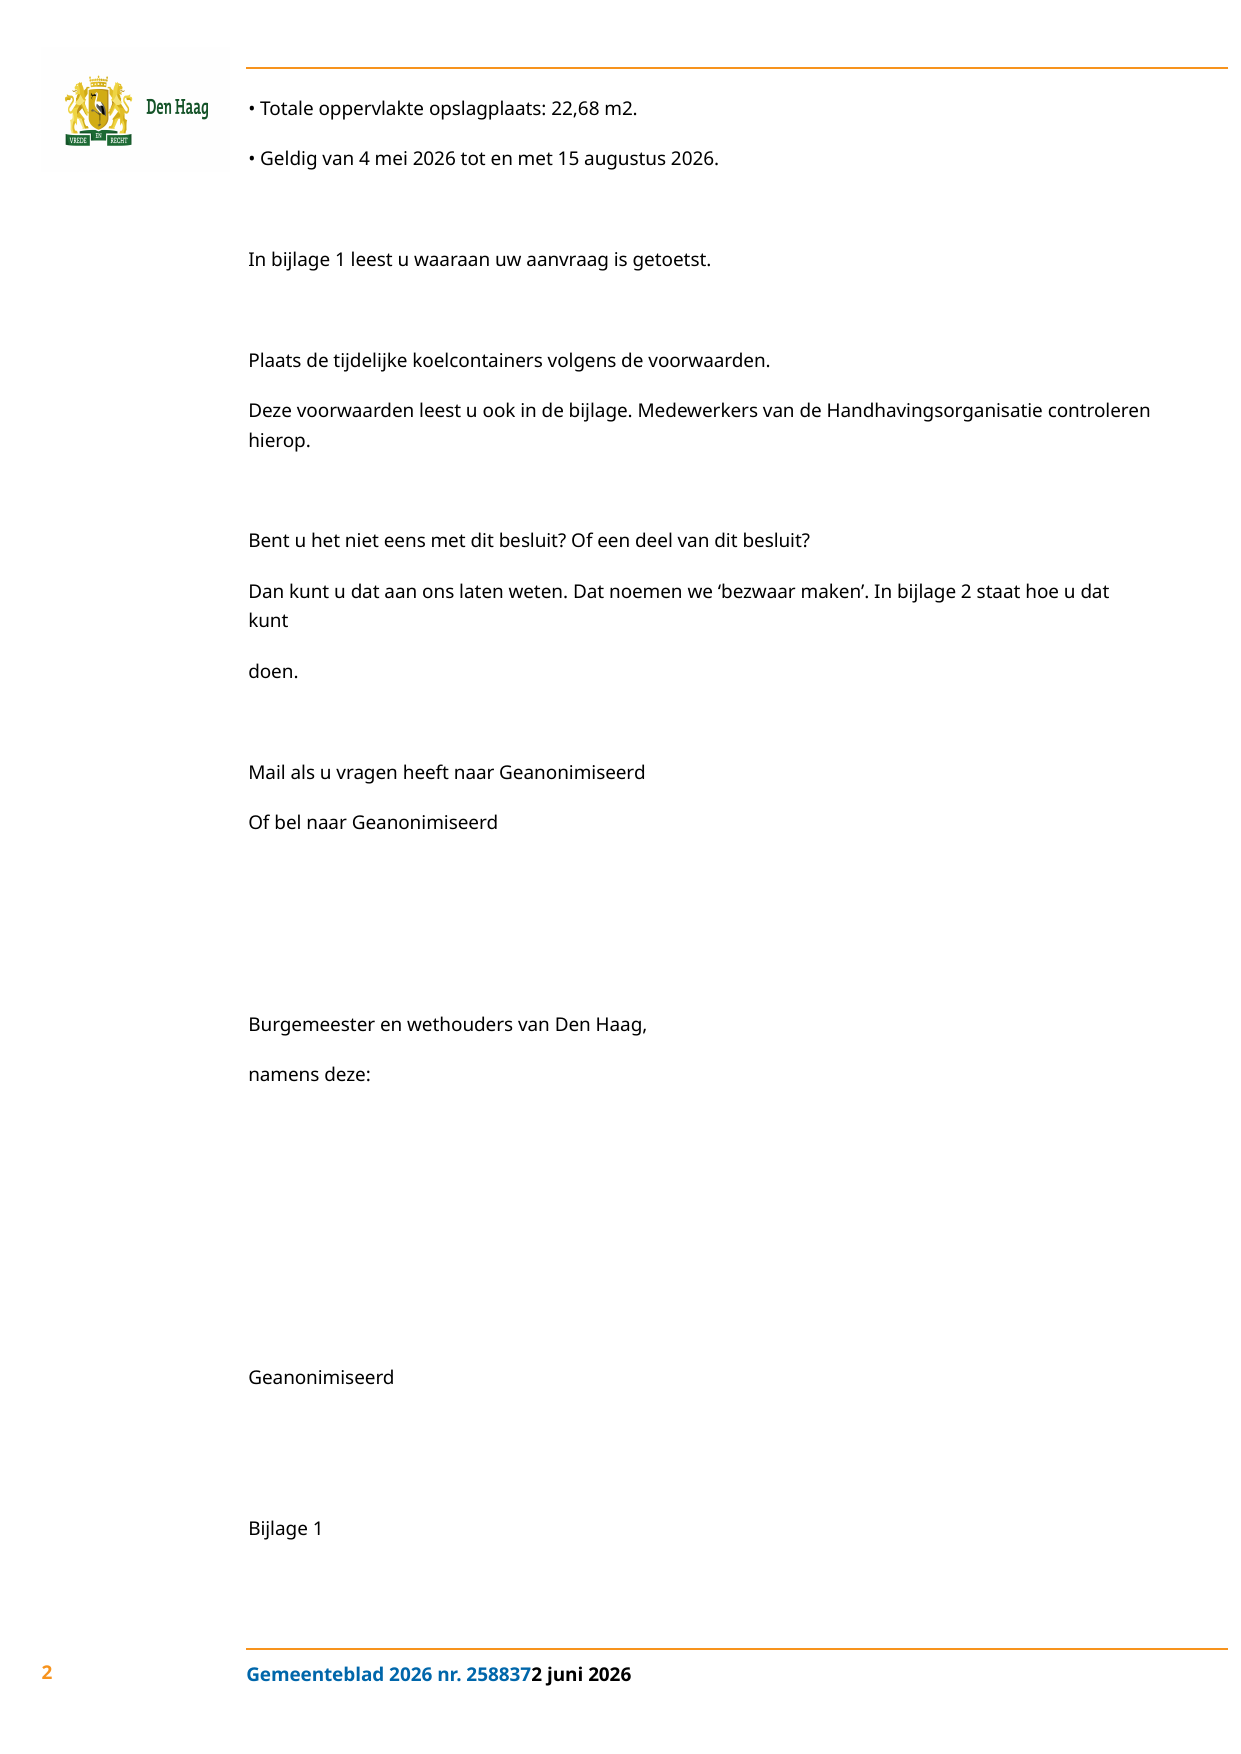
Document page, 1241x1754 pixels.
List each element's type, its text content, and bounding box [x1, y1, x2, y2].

picture [41, 47, 231, 172]
text Deze voorwaarden leest u ook in de bijlage. Medewerkers van de Handhavingsorganisatie controleren hierop. [248, 397, 1152, 453]
text Mail als u vragen heeft naar Geanonimiseerd [248, 759, 1152, 785]
text • Geldig van 4 mei 2026 tot en met 15 augustus 2026. [248, 145, 1152, 171]
text Burgemeester en wethouders van Den Haag, [248, 1011, 1152, 1037]
text Of bel naar Geanonimiseerd [248, 809, 1152, 835]
text Geanonimiseerd [248, 1364, 1152, 1390]
text Bijlage 1 [248, 1515, 1152, 1541]
text Bent u het niet eens met dit besluit? Of een deel van dit besluit? [248, 528, 1152, 553]
text namens deze: [248, 1061, 1152, 1087]
text Plaats de tijdelijke koelcontainers volgens de voorwaarden. [248, 347, 1152, 373]
text Dan kunt u dat aan ons laten weten. Dat noemen we ‘bezwaar maken’. In bijlage 2 staat hoe u dat kunt [248, 578, 1152, 633]
text In bijlage 1 leest u waaraan uw aanvraag is getoetst. [248, 246, 1152, 272]
text doen. [248, 658, 1152, 684]
text • Totale oppervlakte opslagplaats: 22,68 m2. [248, 95, 1152, 121]
